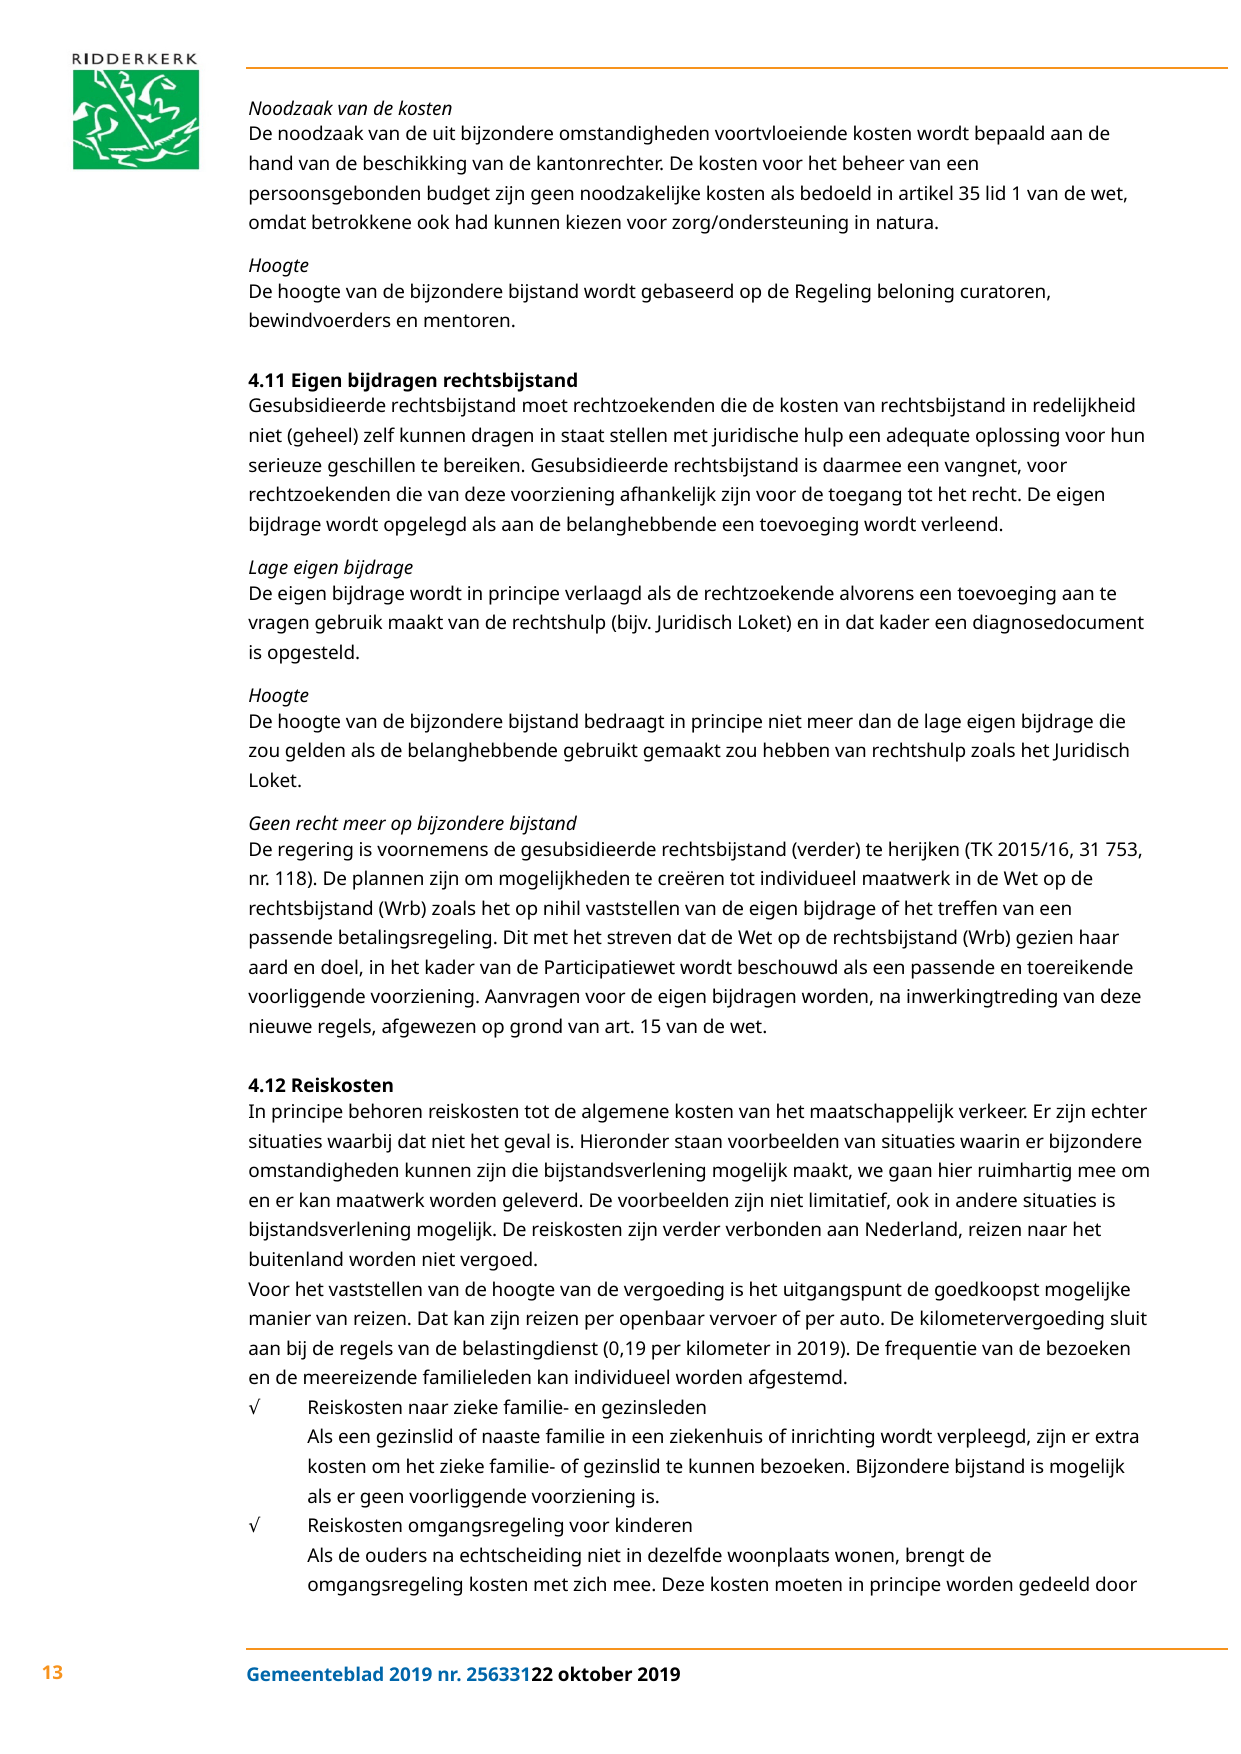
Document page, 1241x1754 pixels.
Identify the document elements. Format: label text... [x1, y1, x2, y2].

text Geen recht meer op bijzondere bijstand [248, 810, 1152, 836]
list Reiskosten naar zieke familie- en gezinsleden [248, 1394, 1152, 1420]
text De regering is voornemens de gesubsidieerde rechtsbijstand (verder) te herijken (TK 2015/16, 31 753, nr. 118). De plannen zijn om mogelijkheden te creëren tot individueel maatwerk in de Wet op de rechtsbijstand (Wrb) zoals het op nihil vaststellen van de eigen bijdrage of het treffen van een passende betalingsregeling. Dit met het streven dat de Wet op de rechtsbijstand (Wrb) gezien haar aard en doel, in het kader van de Participatiewet wordt beschouwd als een passende en toereikende voorliggende voorziening. Aanvragen voor de eigen bijdragen worden, na inwerkingtreding van deze nieuwe regels, afgewezen op grond van art. 15 van de wet. [248, 836, 1152, 1039]
text 4.11 Eigen bijdragen rechtsbijstand [248, 367, 1152, 393]
text De noodzaak van de uit bijzondere omstandigheden voortvloeiende kosten wordt bepaald aan de hand van de beschikking van de kantonrechter. De kosten voor het beheer van een persoonsgebonden budget zijn geen noodzakelijke kosten als bedoeld in artikel 35 lid 1 van de wet, omdat betrokkene ook had kunnen kiezen voor zorg/ondersteuning in natura. [248, 121, 1152, 235]
list Als een gezinslid of naaste familie in een ziekenhuis of inrichting wordt verpleegd, zijn er extra kosten om het zieke familie- of gezinslid te kunnen bezoeken. Bijzondere bijstand is mogelijk als er geen voorliggende voorziening is. [248, 1424, 1152, 1508]
picture [41, 47, 231, 172]
text De eigen bijdrage wordt in principe verlaagd als de rechtzoekende alvorens een toevoeging aan te vragen gebruik maakt van de rechtshulp (bijv. Juridisch Loket) en in dat kader een diagnosedocument is opgesteld. [248, 580, 1152, 665]
text Gesubsidieerde rechtsbijstand moet rechtzoekenden die de kosten van rechtsbijstand in redelijkheid niet (geheel) zelf kunnen dragen in staat stellen met juridische hulp een adequate oplossing voor hun serieuze geschillen te bereiken. Gesubsidieerde rechtsbijstand is daarmee een vangnet, voor rechtzoekenden die van deze voorziening afhankelijk zijn voor de toegang tot het recht. De eigen bijdrage wordt opgelegd als aan de belanghebbende een toevoeging wordt verleend. [248, 393, 1152, 537]
text Lage eigen bijdrage [248, 554, 1152, 580]
text In principe behoren reiskosten tot de algemene kosten van het maatschappelijk verkeer. Er zijn echter situaties waarbij dat niet het geval is. Hieronder staan voorbeelden van situaties waarin er bijzondere omstandigheden kunnen zijn die bijstandsverlening mogelijk maakt, we gaan hier ruimhartig mee om en er kan maatwerk worden geleverd. De voorbeelden zijn niet limitatief, ook in andere situaties is bijstandsverlening mogelijk. De reiskosten zijn verder verbonden aan Nederland, reizen naar het buitenland worden niet vergoed. [248, 1098, 1152, 1272]
list Als de ouders na echtscheiding niet in dezelfde woonplaats wonen, brengt de omgangsregeling kosten met zich mee. Deze kosten moeten in principe worden gedeeld door [248, 1542, 1152, 1597]
text Voor het vaststellen van de hoogte van de vergoeding is het uitgangspunt de goedkoopst mogelijke manier van reizen. Dat kan zijn reizen per openbaar vervoer of per auto. De kilometervergoeding sluit aan bij de regels van de belastingdienst (0,19 per kilometer in 2019). De frequentie van de bezoeken en de meereizende familieleden kan individueel worden afgestemd. [248, 1276, 1152, 1390]
text De hoogte van de bijzondere bijstand wordt gebaseerd op de Regeling beloning curatoren, bewindvoerders en mentoren. [248, 278, 1152, 333]
text Hoogte [248, 682, 1152, 708]
text Noodzaak van de kosten [248, 95, 1152, 121]
text De hoogte van de bijzondere bijstand bedraagt in principe niet meer dan de lage eigen bijdrage die zou gelden als de belanghebbende gebruikt gemaakt zou hebben van rechtshulp zoals het Juridisch Loket. [248, 708, 1152, 793]
list Reiskosten omgangsregeling voor kinderen [248, 1512, 1152, 1538]
text Hoogte [248, 252, 1152, 278]
text 4.12 Reiskosten [248, 1072, 1152, 1098]
